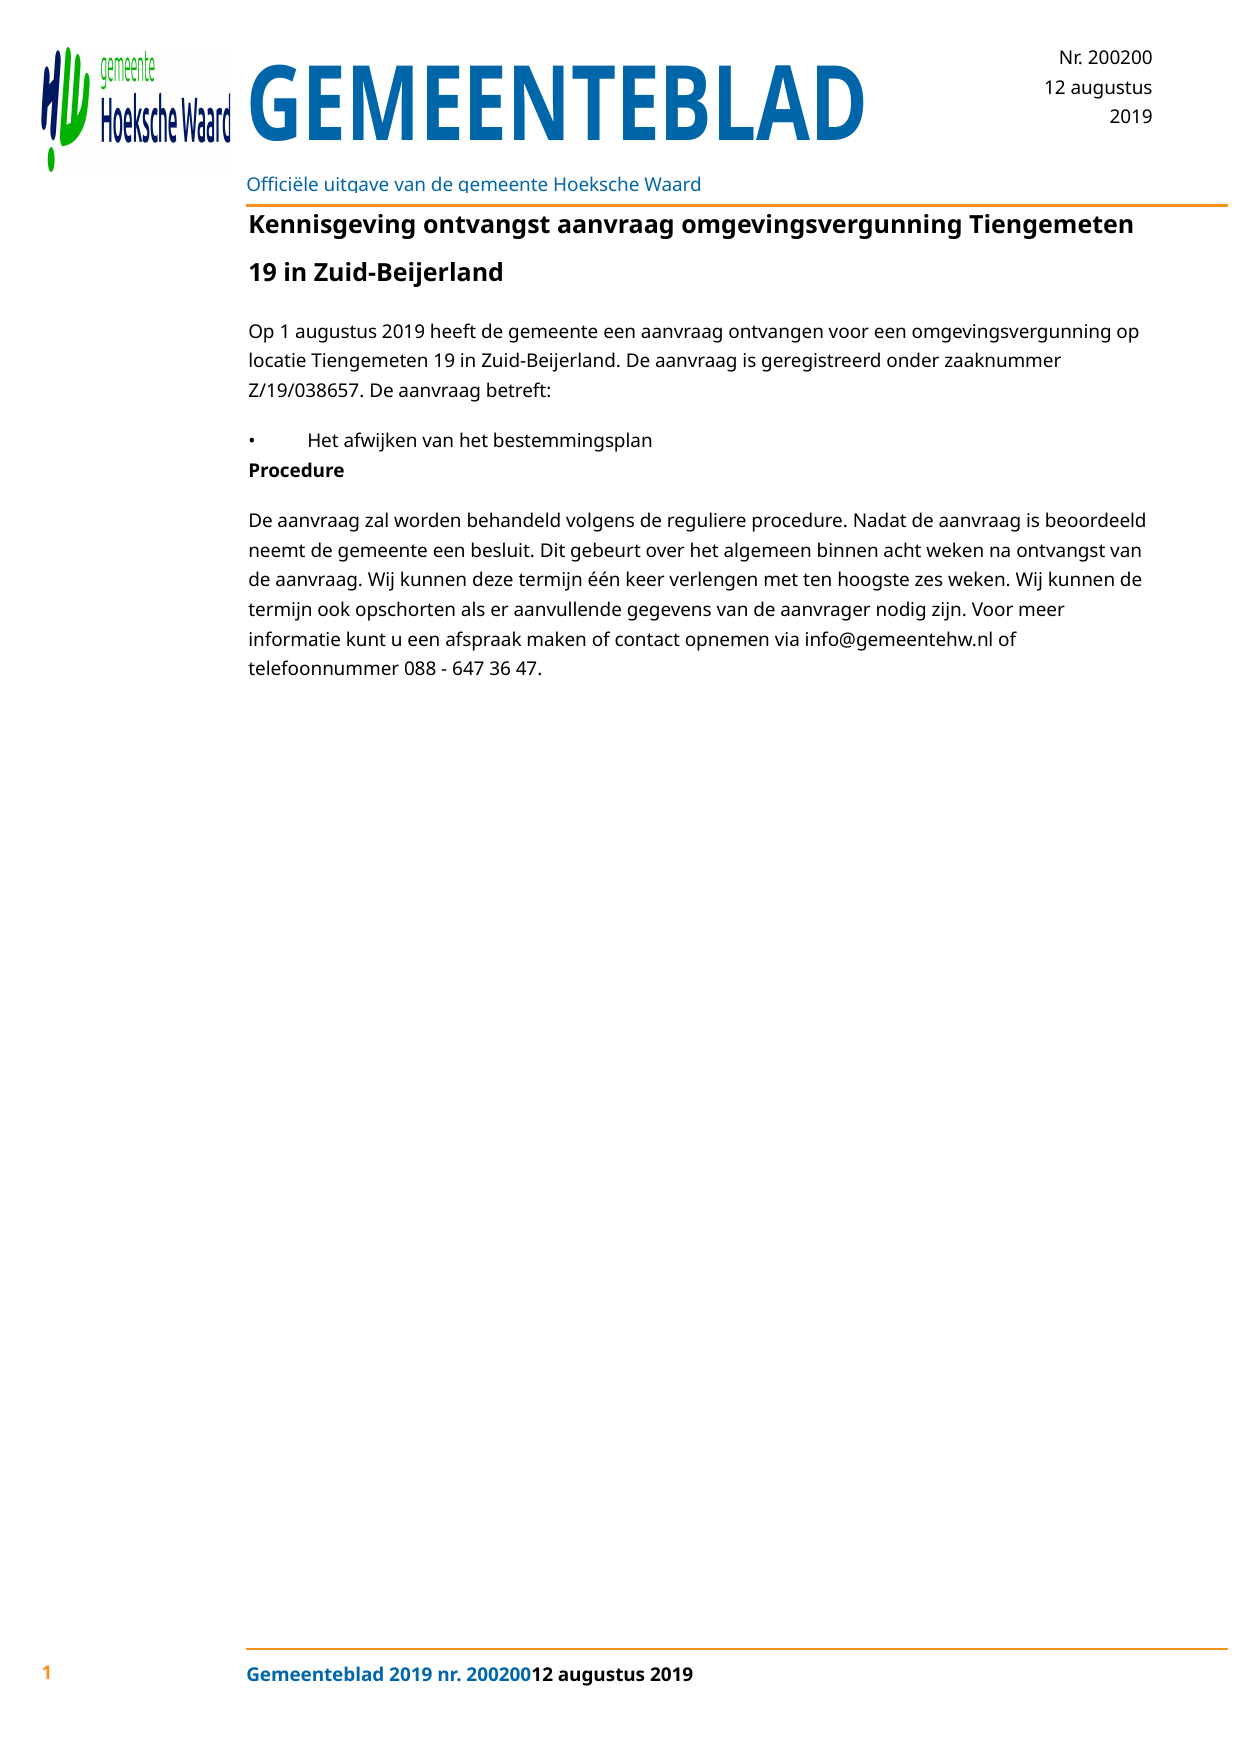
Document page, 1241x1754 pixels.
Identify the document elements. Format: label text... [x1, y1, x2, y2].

text Procedure [248, 457, 1152, 483]
list Het afwijken van het bestemmingsplan [248, 427, 1152, 453]
text Op 1 augustus 2019 heeft de gemeente een aanvraag ontvangen voor een omgevingsvergunning op locatie Tiengemeten 19 in Zuid-Beijerland. De aanvraag is geregistreerd onder zaaknummer Z/19/038657. De aanvraag betreft: [248, 318, 1152, 403]
picture [41, 47, 231, 172]
text Kennisgeving ontvangst aanvraag omgevingsvergunning Tiengemeten 19 in Zuid-Beijerland [248, 207, 1152, 288]
text De aanvraag zal worden behandeld volgens de reguliere procedure. Nadat de aanvraag is beoordeeld neemt de gemeente een besluit. Dit gebeurt over het algemeen binnen acht weken na ontvangst van de aanvraag. Wij kunnen deze termijn één keer verlengen met ten hoogste zes weken. Wij kunnen de termijn ook opschorten als er aanvullende gegevens van de aanvrager nodig zijn. Voor meer informatie kunt u een afspraak maken of contact opnemen via info@gemeentehw.nl of telefoonnummer 088 - 647 36 47. [248, 507, 1152, 681]
